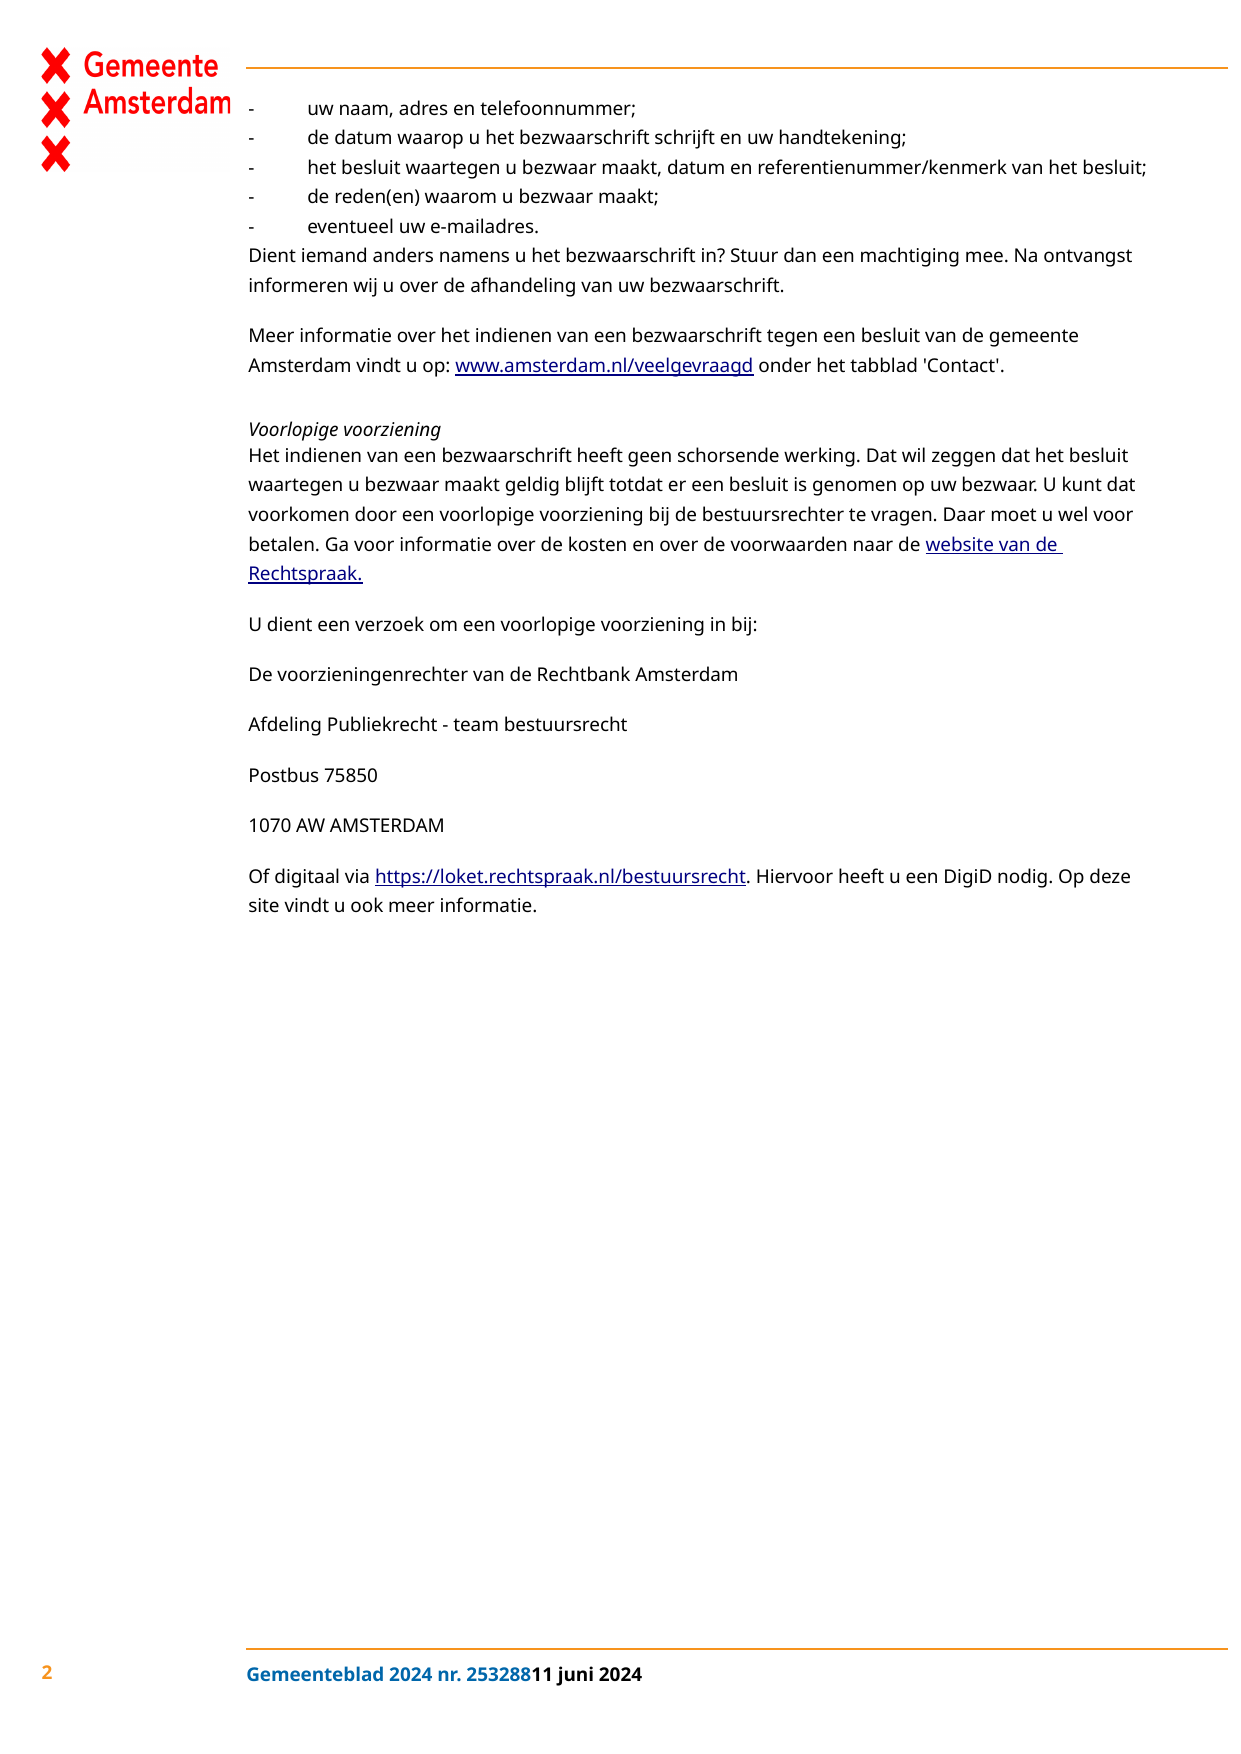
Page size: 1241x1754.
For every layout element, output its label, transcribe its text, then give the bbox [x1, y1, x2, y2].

text Afdeling Publiekrecht - team bestuursrecht [248, 712, 1152, 737]
text Of digitaal via https://loket.rechtspraak.nl/bestuursrecht. Hiervoor heeft u een DigiD nodig. Op deze site vindt u ook meer informatie. [248, 863, 1152, 918]
list de datum waarop u het bezwaarschrift schrijft en uw handtekening; [248, 124, 1152, 150]
list het besluit waartegen u bezwaar maakt, datum en referentienummer/kenmerk van het besluit; [248, 154, 1152, 180]
text Postbus 75850 [248, 762, 1152, 788]
text Dient iemand anders namens u het bezwaarschrift in? Stuur dan een machtiging mee. Na ontvangst informeren wij u over de afhandeling van uw bezwaarschrift. [248, 243, 1152, 298]
picture [41, 47, 231, 172]
list de reden(en) waarom u bezwaar maakt; [248, 183, 1152, 209]
text 1070 AW AMSTERDAM [248, 812, 1152, 838]
text Het indienen van een bezwaarschrift heeft geen schorsende werking. Dat wil zeggen dat het besluit waartegen u bezwaar maakt geldig blijft totdat er een besluit is genomen op uw bezwaar. U kunt dat voorkomen door een voorlopige voorziening bij de bestuursrechter te vragen. Daar moet u wel voor betalen. Ga voor informatie over de kosten en over de voorwaarden naar de website van de Rechtspraak. [248, 442, 1152, 586]
text Meer informatie over het indienen van een bezwaarschrift tegen een besluit van de gemeente Amsterdam vindt u op: www.amsterdam.nl/veelgevraagd onder het tabblad 'Contact'. [248, 323, 1152, 378]
text De voorzieningenrechter van de Rechtbank Amsterdam [248, 661, 1152, 687]
list uw naam, adres en telefoonnummer; [248, 95, 1152, 121]
list eventueel uw e-mailadres. [248, 213, 1152, 239]
text U dient een verzoek om een voorlopige voorziening in bij: [248, 611, 1152, 636]
text Voorlopige voorziening [248, 416, 1152, 442]
